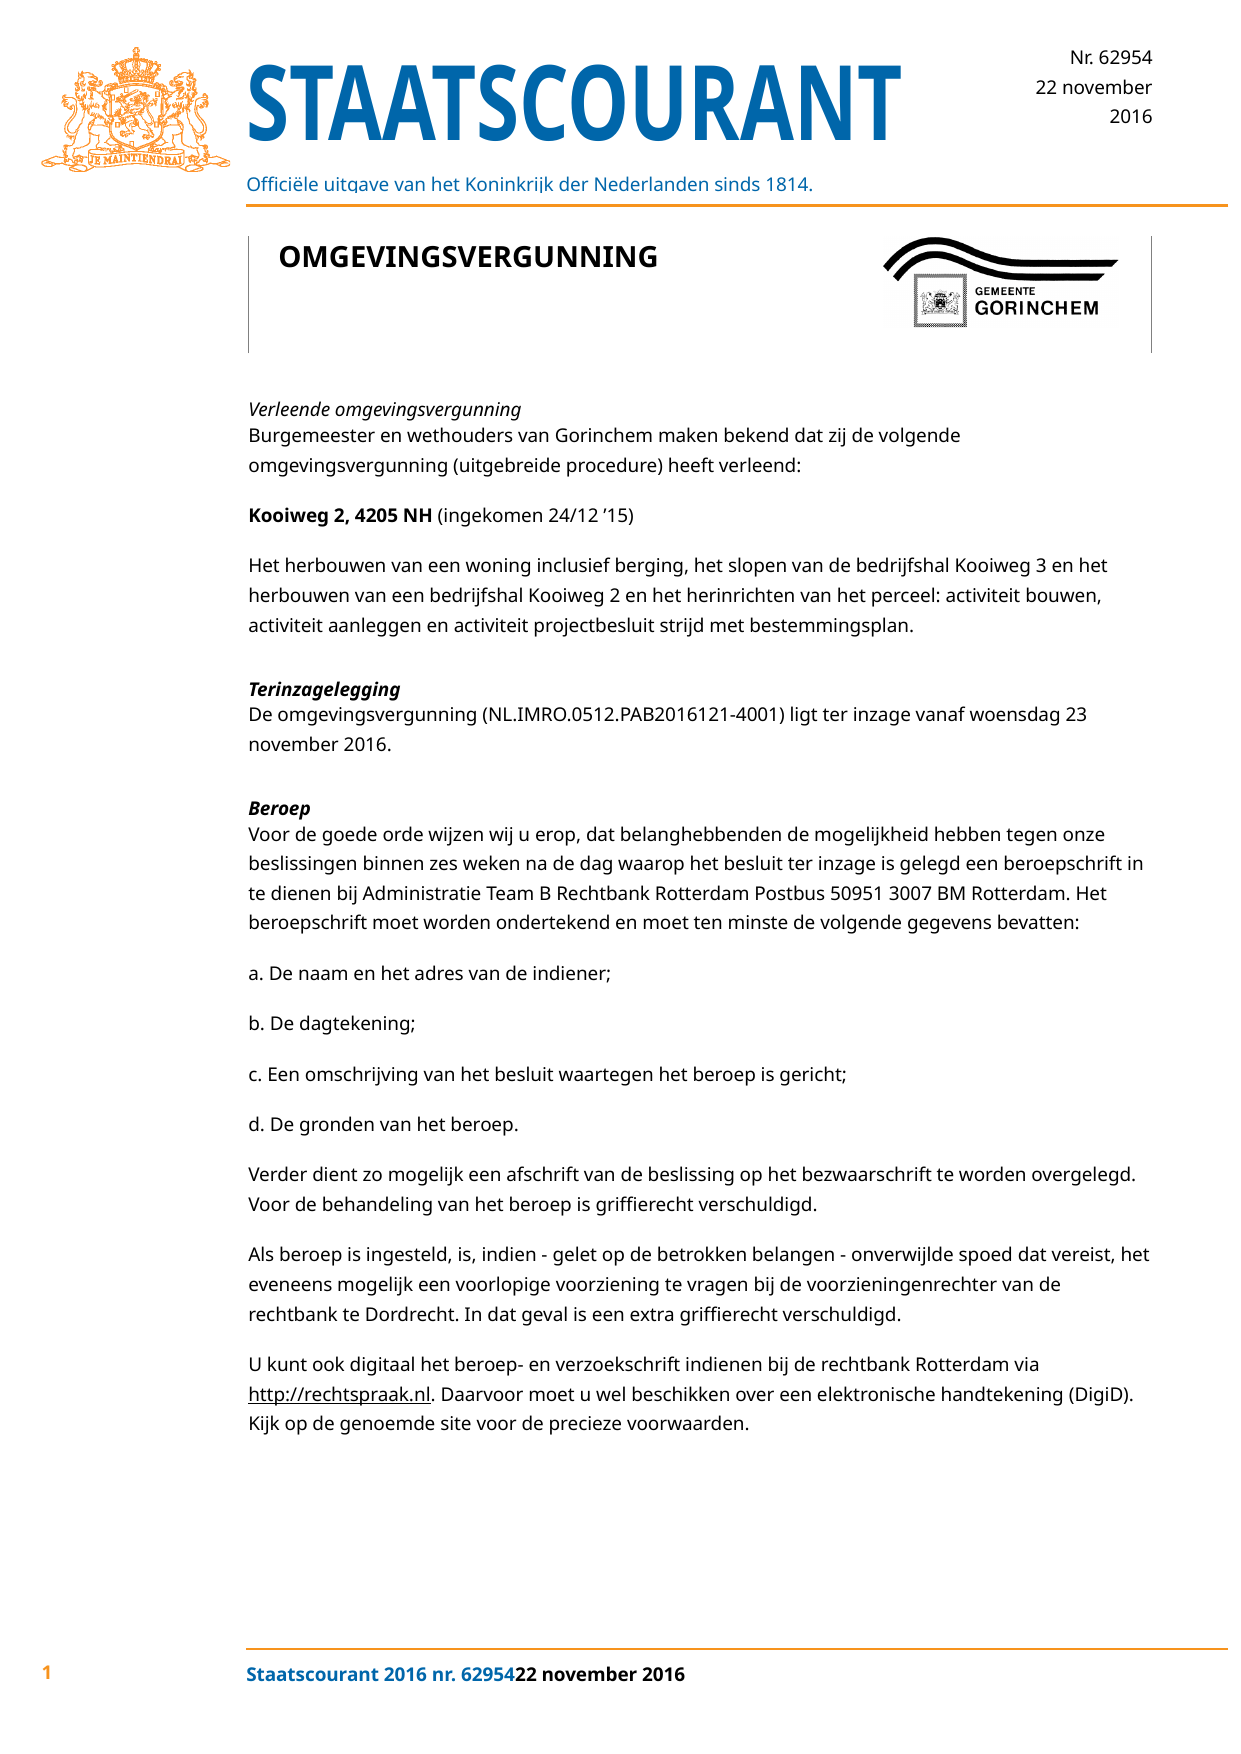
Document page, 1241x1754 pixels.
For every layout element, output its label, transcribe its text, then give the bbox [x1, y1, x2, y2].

text Voor de goede orde wijzen wij u erop, dat belanghebbenden de mogelijkheid hebben tegen onze beslissingen binnen zes weken na de dag waarop het besluit ter inzage is gelegd een beroepschrift in te dienen bij Administratie Team B Rechtbank Rotterdam Postbus 50951 3007 BM Rotterdam. Het beroepschrift moet worden ondertekend en moet ten minste de volgende gegevens bevatten: [248, 821, 1152, 935]
text a. De naam en het adres van de indiener; [248, 960, 1152, 986]
text Beroep [248, 795, 1152, 821]
text Verder dient zo mogelijk een afschrift van de beslissing op het bezwaarschrift te worden overgelegd. Voor de behandeling van het beroep is griffierecht verschuldigd. [248, 1162, 1152, 1217]
picture [882, 236, 1119, 328]
text Kooiweg 2, 4205 NH (ingekomen 24/12 ’15) [248, 502, 1152, 528]
text Het herbouwen van een woning inclusief berging, het slopen van de bedrijfshal Kooiweg 3 en het herbouwen van een bedrijfshal Kooiweg 2 en het herinrichten van het perceel: activiteit bouwen, activiteit aanleggen en activiteit projectbesluit strijd met bestemmingsplan. [248, 553, 1152, 638]
text Terinzagelegging [248, 676, 1152, 702]
table_header [850, 236, 1151, 353]
text Als beroep is ingesteld, is, indien - gelet op de betrokken belangen - onverwijlde spoed dat vereist, het eveneens mogelijk een voorlopige voorziening te vragen bij de voorzieningenrechter van de rechtbank te Dordrecht. In dat geval is een extra griffierecht verschuldigd. [248, 1242, 1152, 1327]
text U kunt ook digitaal het beroep- en verzoekschrift indienen bij de rechtbank Rotterdam via http://rechtspraak.nl. Daarvoor moet u wel beschikken over een elektronische handtekening (DigiD). Kijk op de genoemde site voor de precieze voorwaarden. [248, 1351, 1152, 1436]
text Verleende omgevingsvergunning [248, 397, 1152, 422]
text b. De dagtekening; [248, 1010, 1152, 1036]
text Burgemeester en wethouders van Gorinchem maken bekend dat zij de volgende omgevingsvergunning (uitgebreide procedure) heeft verleend: [248, 422, 1152, 478]
text d. De gronden van het beroep. [248, 1111, 1152, 1137]
table_header OMGEVINGSVERGUNNING [249, 236, 850, 353]
text c. Een omschrijving van het besluit waartegen het beroep is gericht; [248, 1061, 1152, 1087]
text De omgevingsvergunning (NL.IMRO.0512.PAB2016121-4001) ligt ter inzage vanaf woensdag 23 november 2016. [248, 702, 1152, 757]
picture [41, 47, 231, 172]
